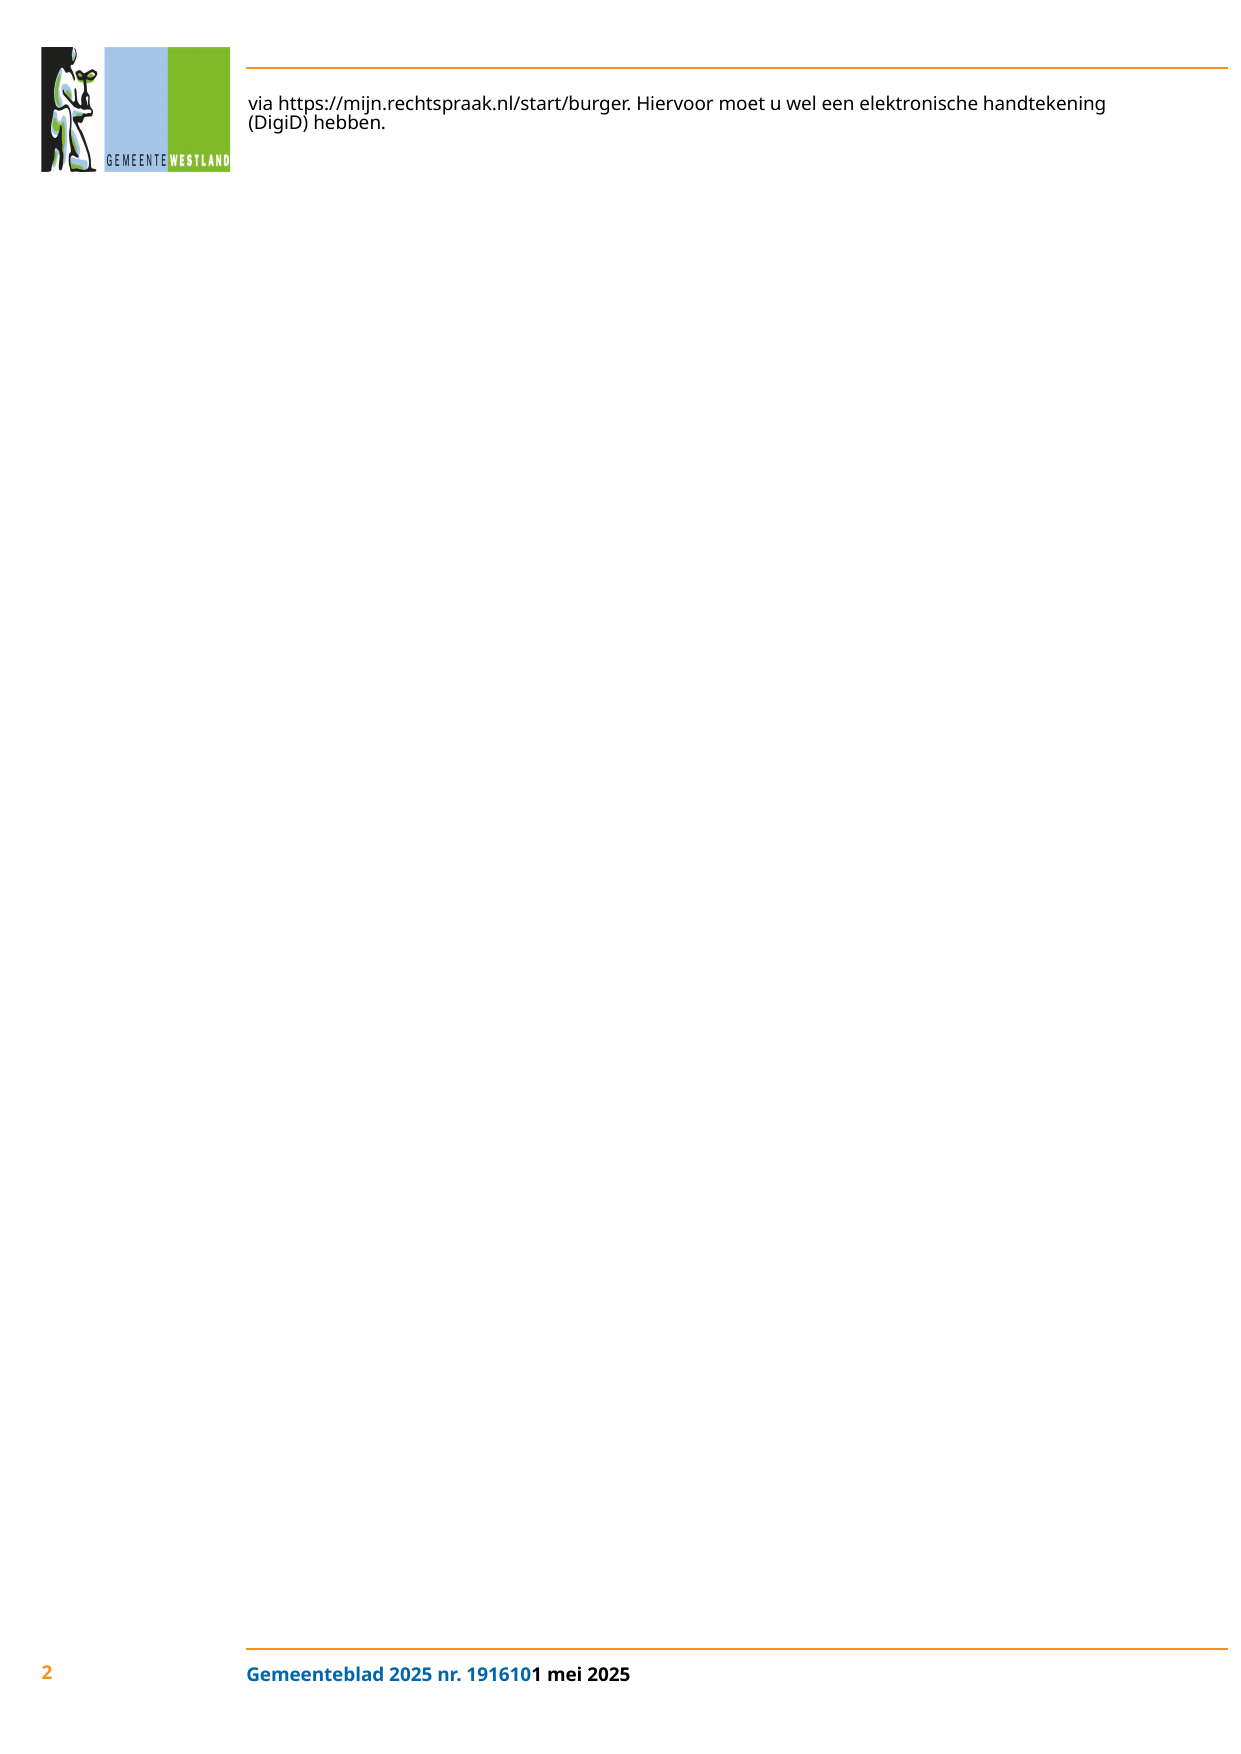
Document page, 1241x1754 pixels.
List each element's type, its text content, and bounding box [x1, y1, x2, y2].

picture [41, 47, 231, 172]
text via https://mijn.rechtspraak.nl/start/burger. Hiervoor moet u wel een elektronische handtekening (DigiD) hebben. [248, 95, 1152, 133]
